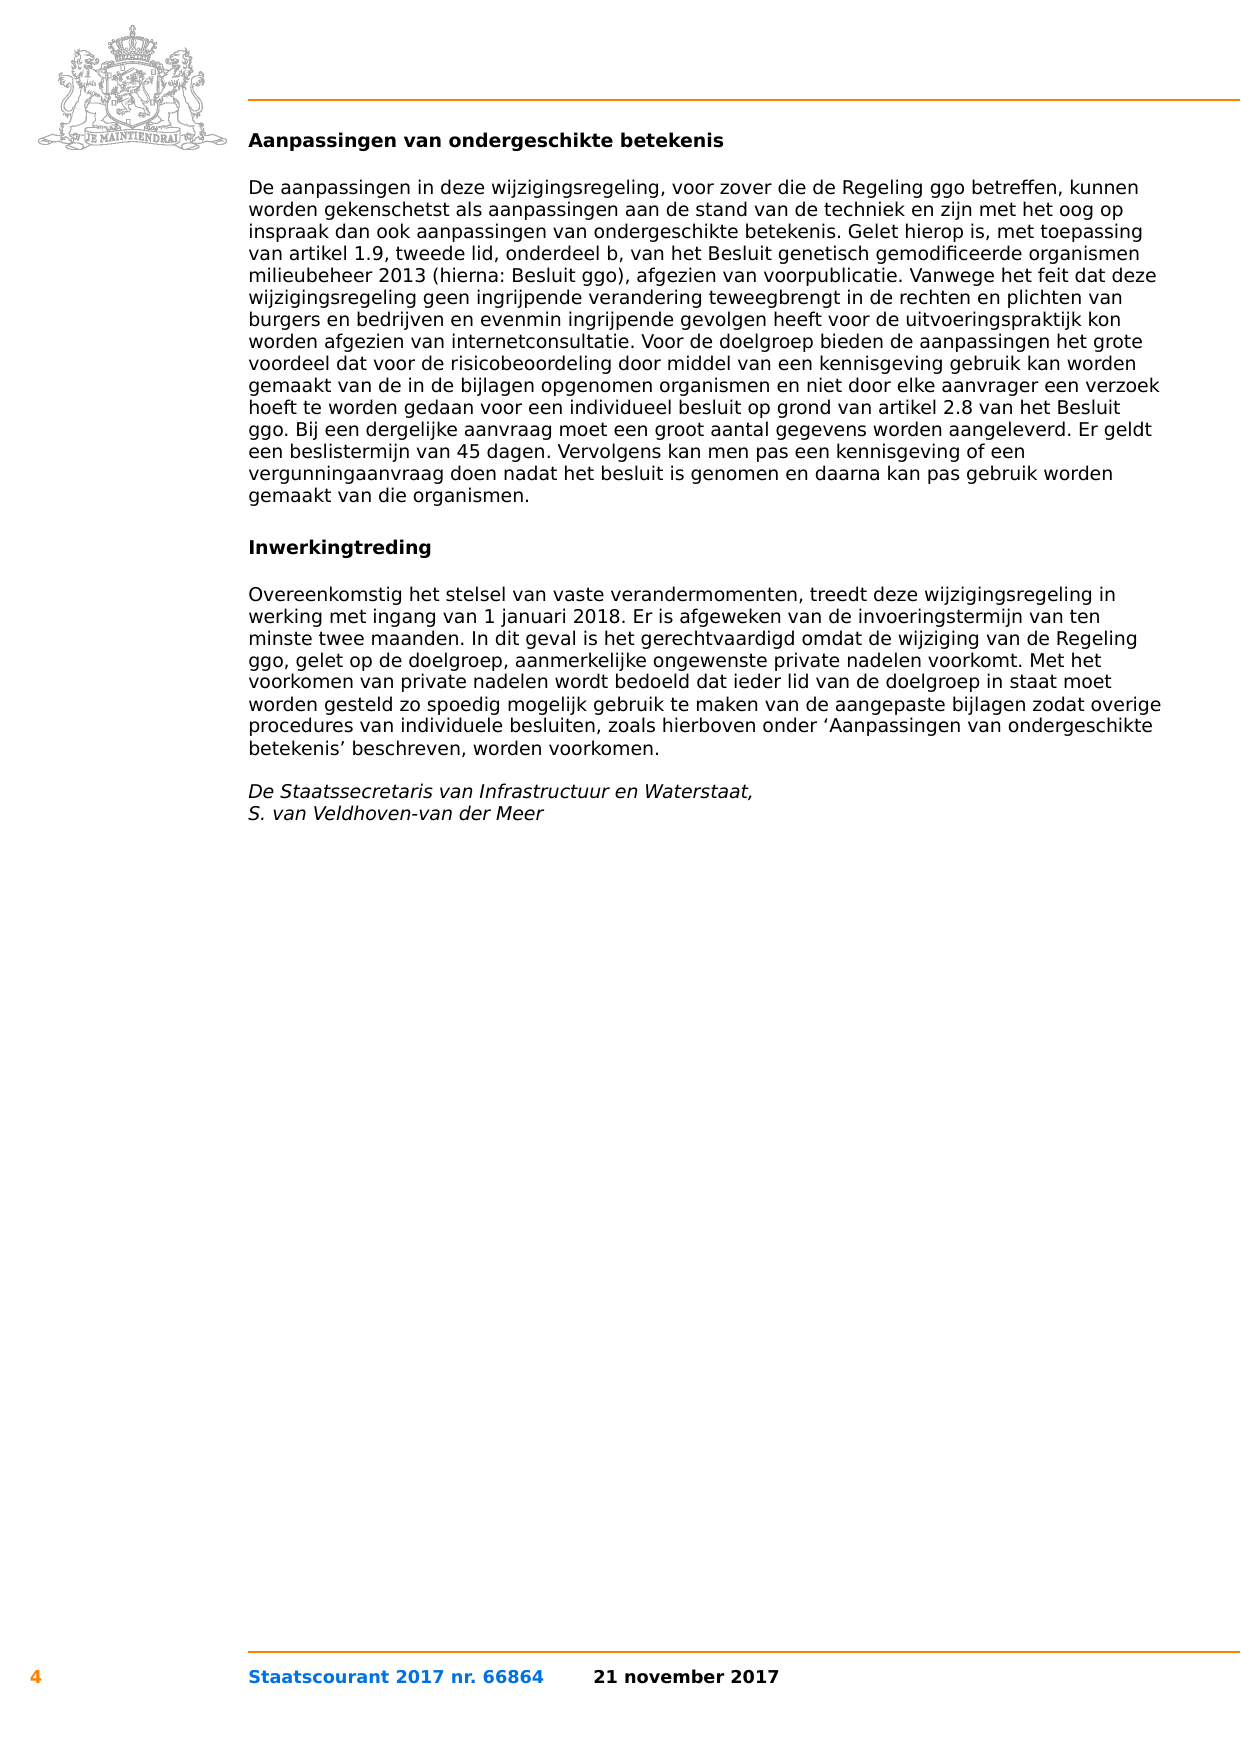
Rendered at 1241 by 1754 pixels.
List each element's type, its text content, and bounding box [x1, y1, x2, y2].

subtitle Aanpassingen van ondergeschikte betekenis [248, 130, 1163, 152]
subtitle Inwerkingtreding [248, 537, 1163, 558]
text Overeenkomstig het stelsel van vaste verandermomenten, treedt deze wijzigingsregeling in werking met ingang van 1 januari 2018. Er is afgeweken van de invoeringstermijn van ten minste twee maanden. In dit geval is het gerechtvaardigd omdat de wijziging van de Regeling ggo, gelet op de doelgroep, aanmerkelijke ongewenste private nadelen voorkomt. Met het voorkomen van private nadelen wordt bedoeld dat ieder lid van de doelgroep in staat moet worden gesteld zo spoedig mogelijk gebruik te maken van de aangepaste bijlagen zodat overige procedures van individuele besluiten, zoals hierboven onder ‘Aanpassingen van ondergeschikte betekenis’ beschreven, worden voorkomen. [248, 583, 1163, 759]
text De Staatssecretaris van Infrastructuur en Waterstaat, S. van Veldhoven-van der Meer [248, 781, 1163, 825]
text De aanpassingen in deze wijzigingsregeling, voor zover die de Regeling ggo betreffen, kunnen worden gekenschetst als aanpassingen aan de stand van de techniek en zijn met het oog op inspraak dan ook aanpassingen van ondergeschikte betekenis. Gelet hierop is, met toepassing van artikel 1.9, tweede lid, onderdeel b, van het Besluit genetisch gemodificeerde organismen milieubeheer 2013 (hierna: Besluit ggo), afgezien van voorpublicatie. Vanwege het feit dat deze wijzigingsregeling geen ingrijpende verandering teweegbrengt in de rechten en plichten van burgers en bedrijven en evenmin ingrijpende gevolgen heeft voor de uitvoeringspraktijk kon worden afgezien van internetconsultatie. Voor de doelgroep bieden de aanpassingen het grote voordeel dat voor de risicobeoordeling door middel van een kennisgeving gebruik kan worden gemaakt van de in de bijlagen opgenomen organismen en niet door elke aanvrager een verzoek hoeft te worden gedaan voor een individueel besluit op grond van artikel 2.8 van het Besluit ggo. Bij een dergelijke aanvraag moet een groot aantal gegevens worden aangeleverd. Er geldt een beslistermijn van 45 dagen. Vervolgens kan men pas een kennisgeving of een vergunningaanvraag doen nadat het besluit is genomen en daarna kan pas gebruik worden gemaakt van die organismen. [248, 177, 1163, 507]
picture [38, 25, 227, 150]
